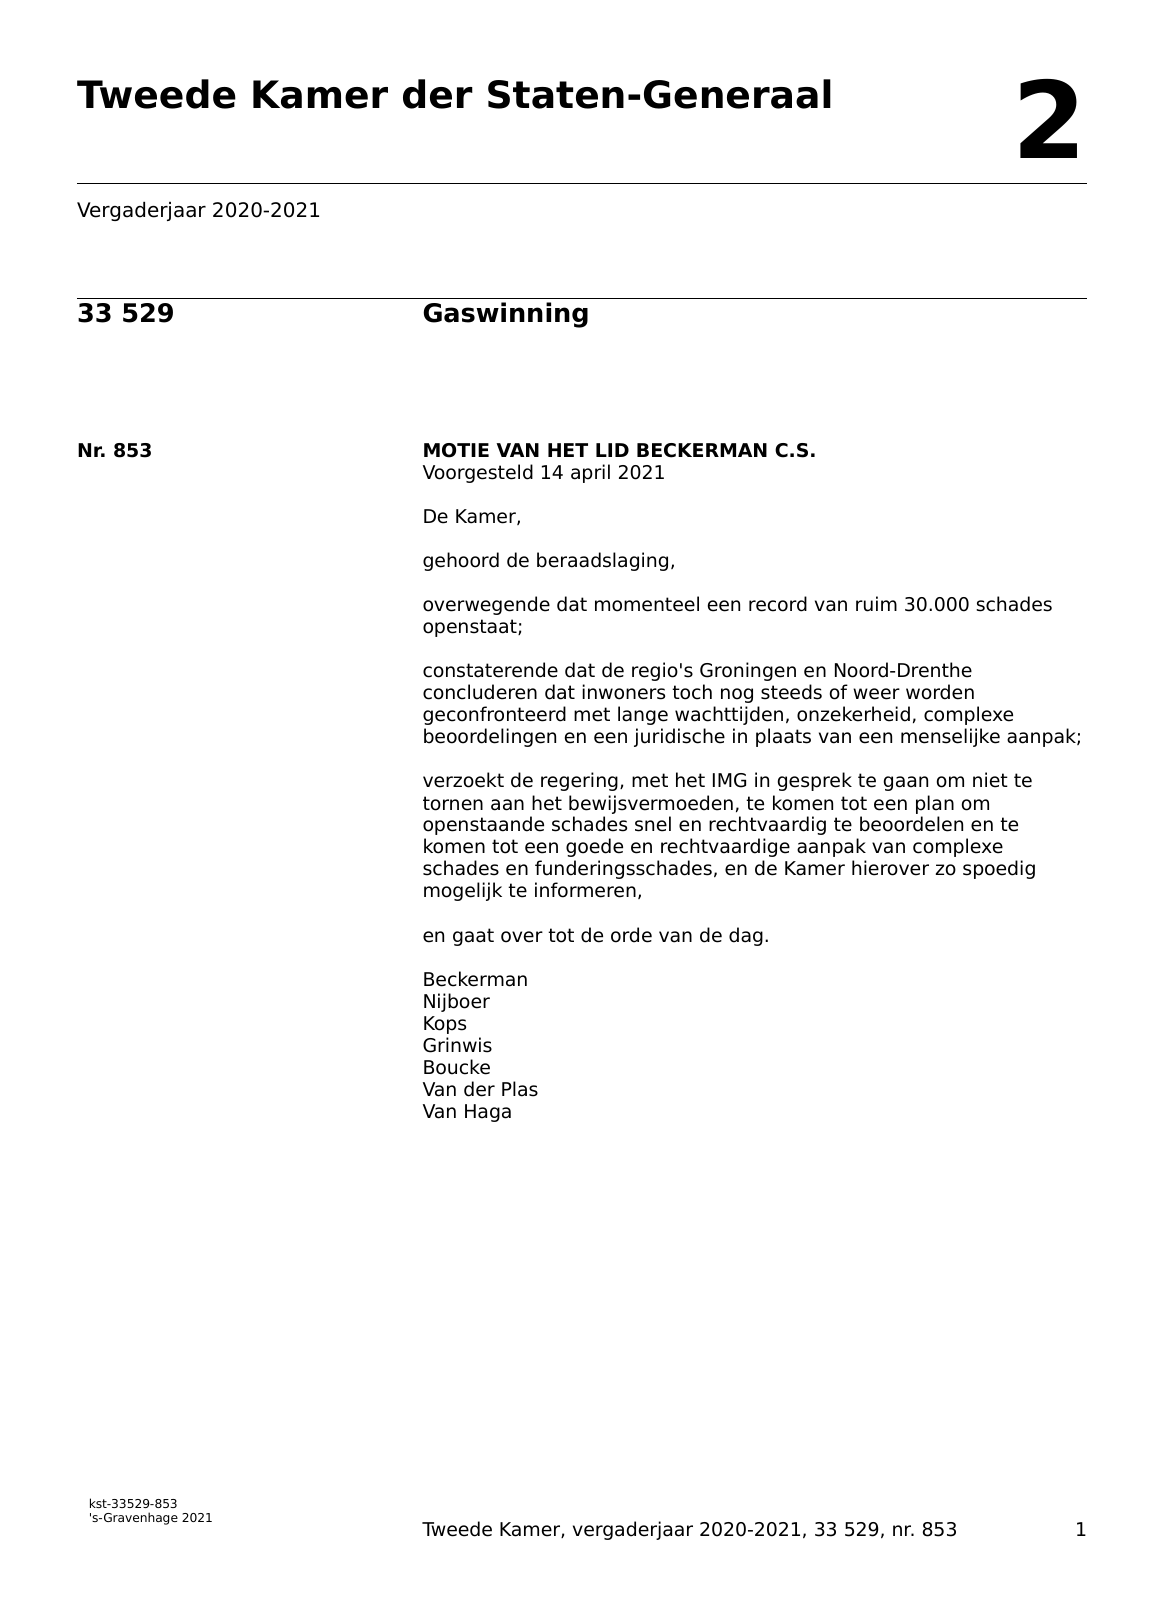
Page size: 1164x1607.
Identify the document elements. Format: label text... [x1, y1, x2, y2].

text Boucke [422, 1057, 1087, 1078]
text Voorgesteld 14 april 2021 [422, 462, 1087, 484]
text gehoord de beraadslaging, [422, 550, 1087, 572]
text Beckerman [422, 969, 1087, 991]
text Van der Plas [422, 1078, 1087, 1101]
text De Kamer, [422, 506, 1087, 528]
text Kops [422, 1013, 1087, 1034]
table_cell Vergaderjaar 2020-2021 [77, 184, 1087, 298]
subtitle 33 529 Gaswinning [77, 299, 1087, 329]
text 's-Gravenhage 2021 [88, 1511, 323, 1525]
text kst-33529-853 [88, 1497, 323, 1511]
text constaterende dat de regio's Groningen en Noord-Drenthe concluderen dat inwoners toch nog steeds of weer worden geconfronteerd met lange wachttijden, onzekerheid, complexe beoordelingen en een juridische in plaats van een menselijke aanpak; [422, 660, 1087, 748]
table_header Tweede Kamer der Staten-Generaal [77, 59, 886, 183]
subtitle Nr. 853 MOTIE VAN HET LID BECKERMAN C.S. [77, 440, 1087, 462]
text Van Haga [422, 1101, 1087, 1122]
text en gaat over tot de orde van de dag. [422, 924, 1087, 946]
text Grinwis [422, 1034, 1087, 1057]
text verzoekt de regering, met het IMG in gesprek te gaan om niet te tornen aan het bewijsvermoeden, te komen tot een plan om openstaande schades snel en rechtvaardig te beoordelen en te komen tot een goede en rechtvaardige aanpak van complexe schades en funderingsschades, en de Kamer hierover zo spoedig mogelijk te informeren, [422, 770, 1087, 902]
text Nijboer [422, 991, 1087, 1013]
table_header 2 [886, 59, 1087, 183]
text overwegende dat momenteel een record van ruim 30.000 schades openstaat; [422, 594, 1087, 638]
